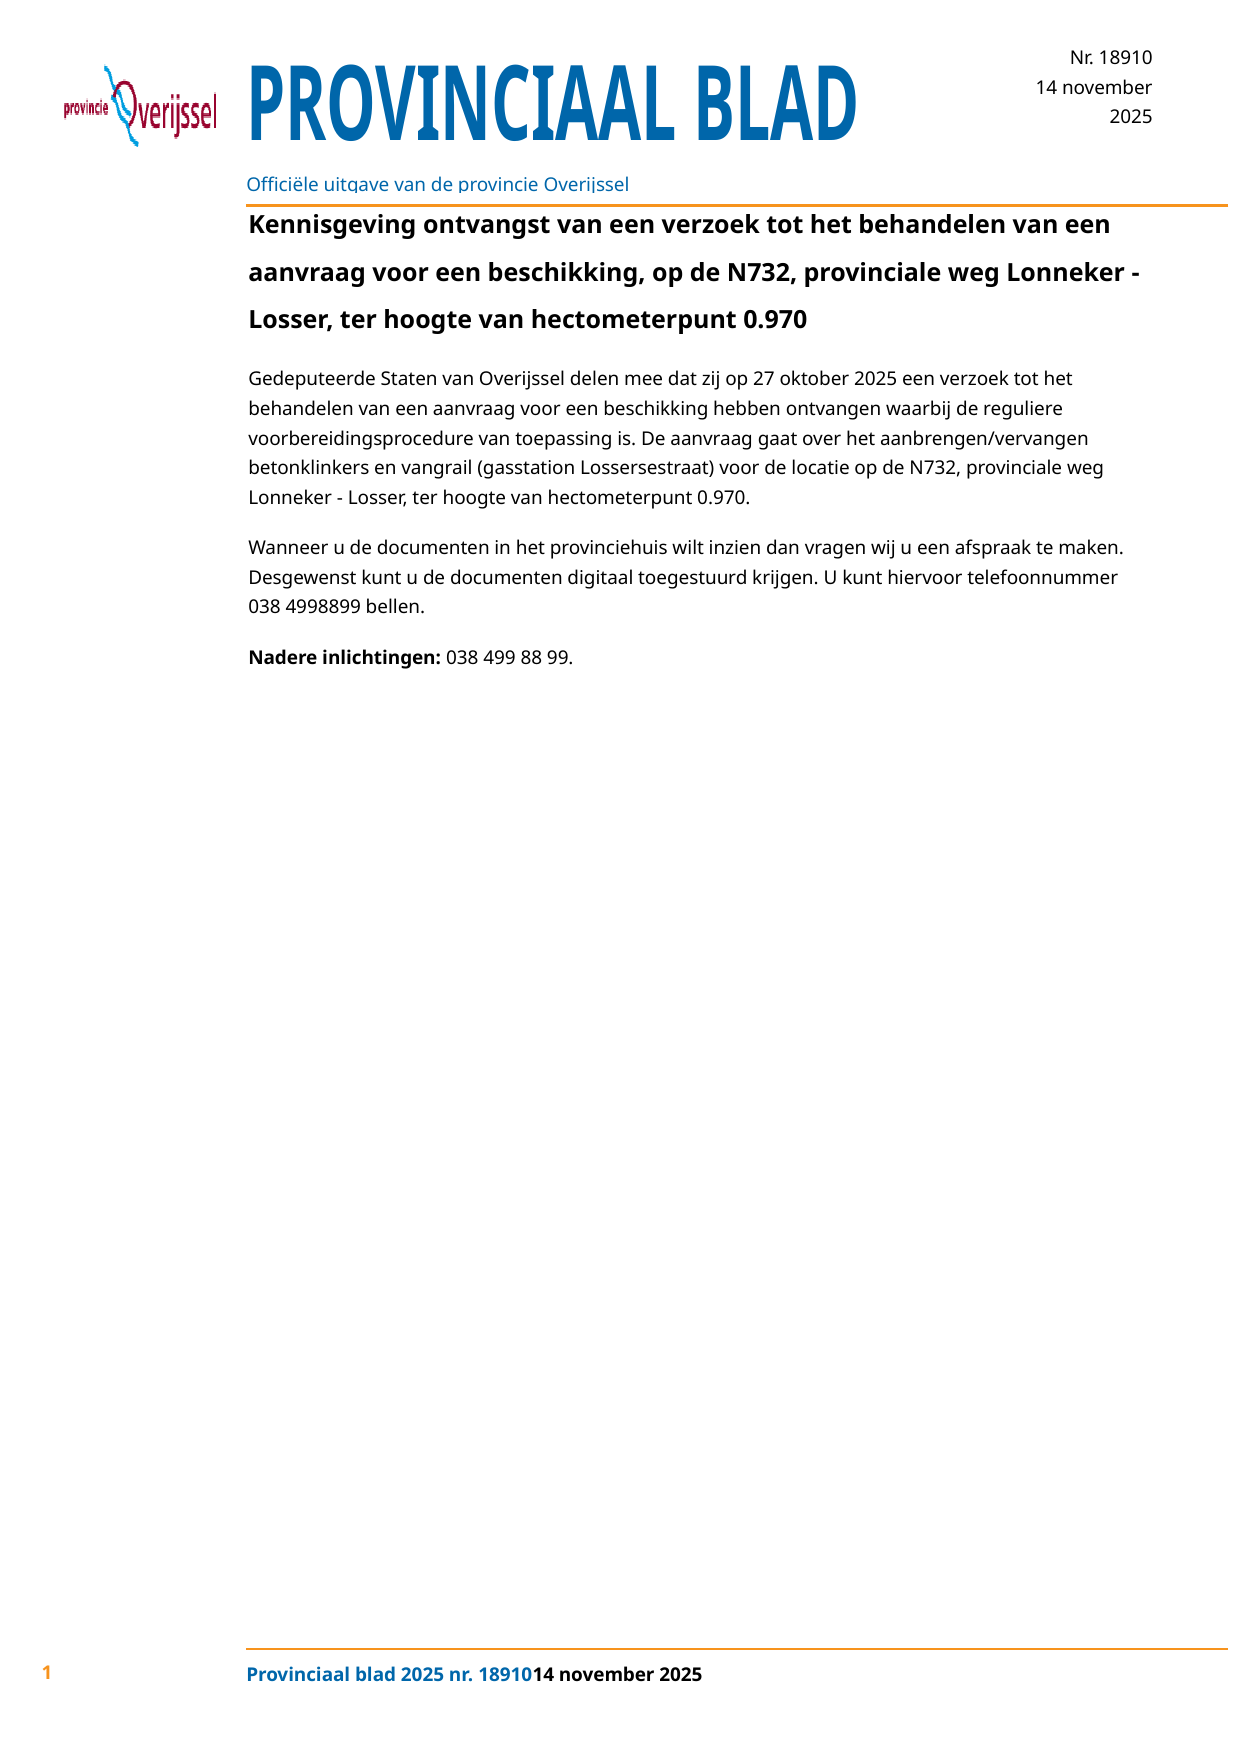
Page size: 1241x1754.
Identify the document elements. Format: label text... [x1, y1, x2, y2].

picture [41, 47, 231, 172]
text Kennisgeving ontvangst van een verzoek tot het behandelen van een aanvraag voor een beschikking, op de N732, provinciale weg Lonneker - Losser, ter hoogte van hectometerpunt 0.970 [248, 207, 1152, 336]
text Gedeputeerde Staten van Overijssel delen mee dat zij op 27 oktober 2025 een verzoek tot het behandelen van een aanvraag voor een beschikking hebben ontvangen waarbij de reguliere voorbereidingsprocedure van toepassing is. De aanvraag gaat over het aanbrengen/vervangen betonklinkers en vangrail (gasstation Lossersestraat) voor de locatie op de N732, provinciale weg Lonneker - Losser, ter hoogte van hectometerpunt 0.970. [248, 366, 1152, 509]
text Wanneer u de documenten in het provinciehuis wilt inzien dan vragen wij u een afspraak te maken. Desgewenst kunt u de documenten digitaal toegestuurd krijgen. U kunt hiervoor telefoonnummer 038 4998899 bellen. [248, 534, 1152, 619]
text Nadere inlichtingen: 038 499 88 99. [248, 644, 1152, 669]
